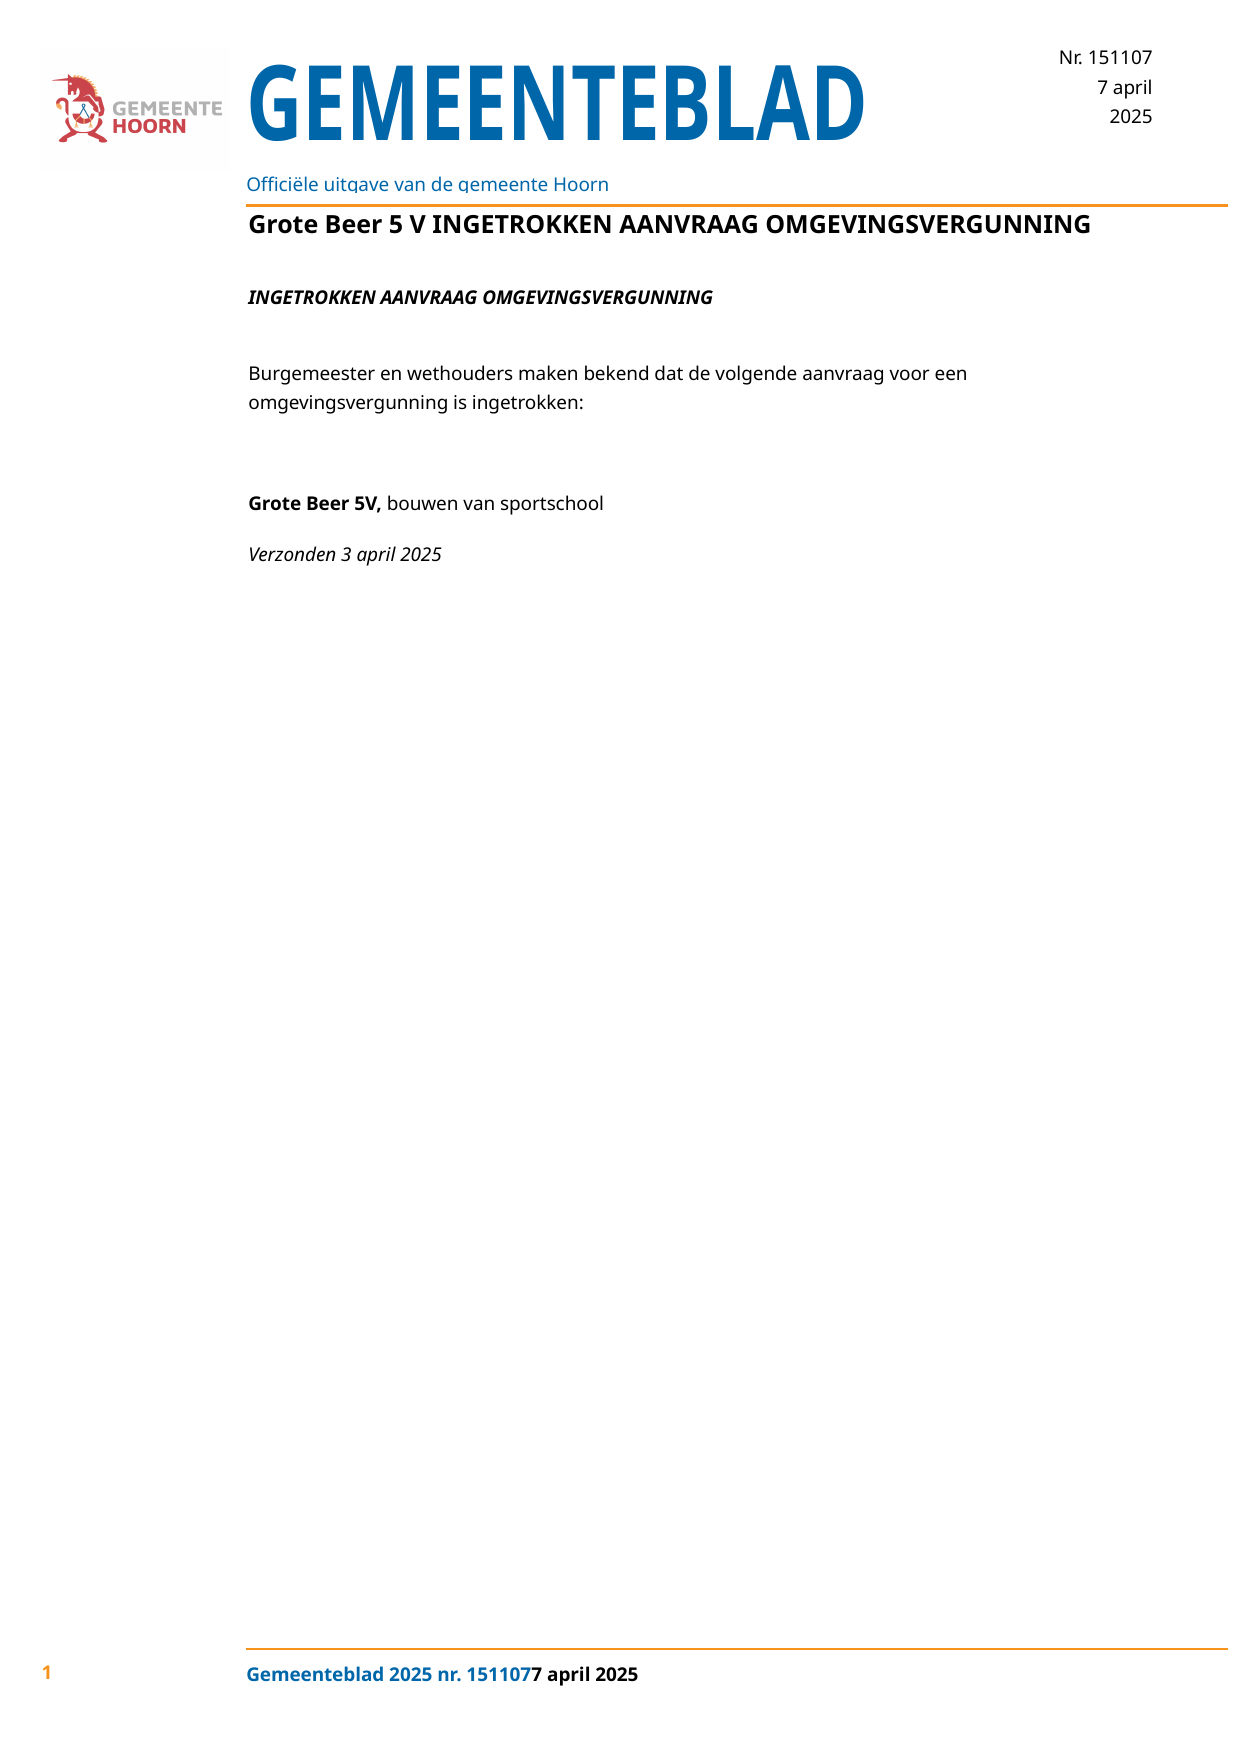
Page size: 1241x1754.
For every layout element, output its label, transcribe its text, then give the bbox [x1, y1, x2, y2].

text Verzonden 3 april 2025 [248, 541, 1152, 567]
picture [41, 47, 231, 172]
text Grote Beer 5 V INGETROKKEN AANVRAAG OMGEVINGSVERGUNNING [248, 207, 1152, 241]
text INGETROKKEN AANVRAAG OMGEVINGSVERGUNNING [248, 284, 1152, 309]
text Burgemeester en wethouders maken bekend dat de volgende aanvraag voor een omgevingsvergunning is ingetrokken: [248, 360, 1152, 415]
text Grote Beer 5V, bouwen van sportschool [248, 490, 1152, 516]
